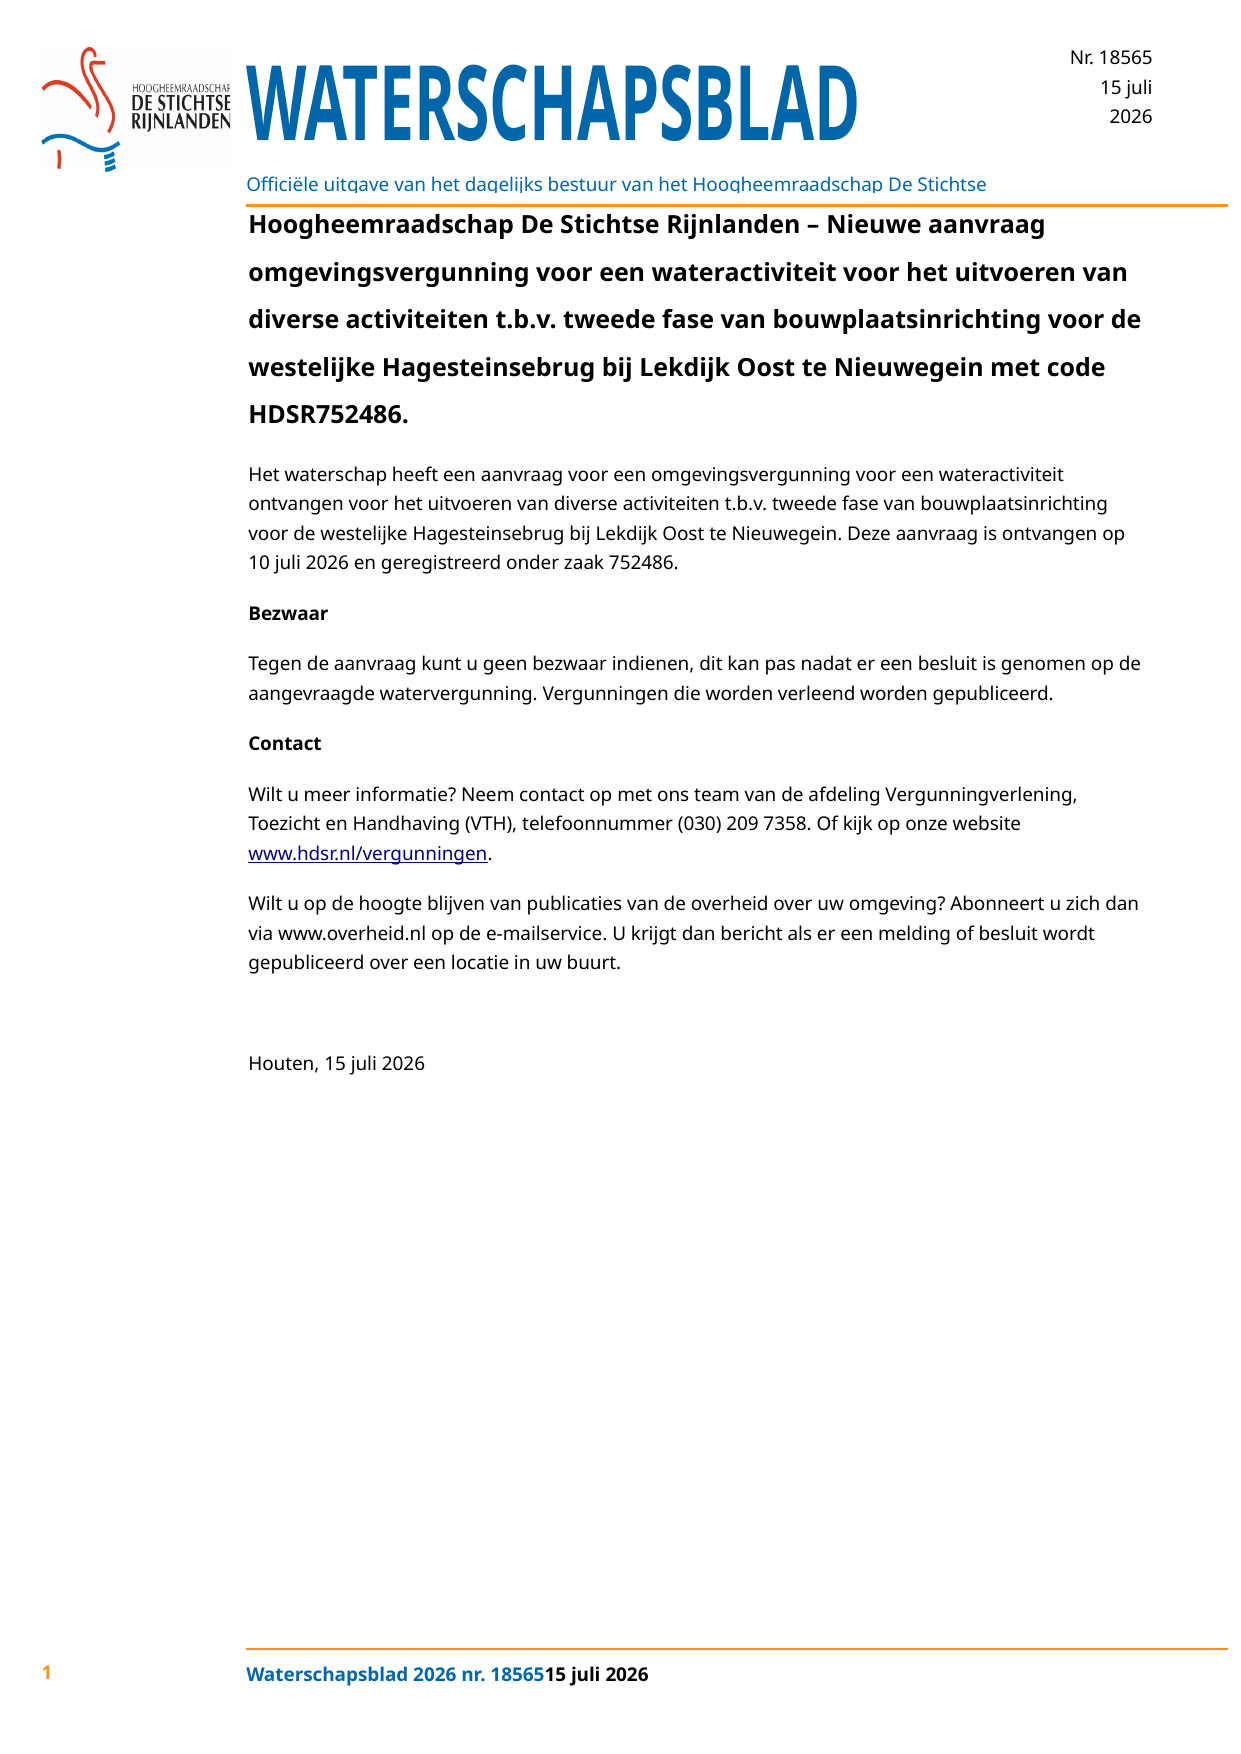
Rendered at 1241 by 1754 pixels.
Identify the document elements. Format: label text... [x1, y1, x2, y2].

text Het waterschap heeft een aanvraag voor een omgevingsvergunning voor een wateractiviteit ontvangen voor het uitvoeren van diverse activiteiten t.b.v. tweede fase van bouwplaatsinrichting voor de westelijke Hagesteinsebrug bij Lekdijk Oost te Nieuwegein. Deze aanvraag is ontvangen op 10 juli 2026 en geregistreerd onder zaak 752486. [248, 461, 1152, 575]
text Tegen de aanvraag kunt u geen bezwaar indienen, dit kan pas nadat er een besluit is genomen op de aangevraagde watervergunning. Vergunningen die worden verleend worden gepubliceerd. [248, 650, 1152, 706]
text Bezwaar [248, 600, 1152, 626]
picture [41, 47, 231, 172]
text Houten, 15 juli 2026 [248, 1050, 1152, 1076]
text Wilt u meer informatie? Neem contact op met ons team van de afdeling Vergunningverlening, Toezicht en Handhaving (VTH), telefoonnummer (030) 209 7358. Of kijk op onze website www.hdsr.nl/vergunningen. [248, 781, 1152, 866]
text Wilt u op de hoogte blijven van publicaties van de overheid over uw omgeving? Abonneert u zich dan via www.overheid.nl op de e-mailservice. U krijgt dan bericht als er een melding of besluit wordt gepubliceerd over een locatie in uw buurt. [248, 890, 1152, 975]
text Contact [248, 730, 1152, 756]
text Hoogheemraadschap De Stichtse Rijnlanden – Nieuwe aanvraag omgevingsvergunning voor een wateractiviteit voor het uitvoeren van diverse activiteiten t.b.v. tweede fase van bouwplaatsinrichting voor de westelijke Hagesteinsebrug bij Lekdijk Oost te Nieuwegein met code HDSR752486. [248, 207, 1152, 431]
